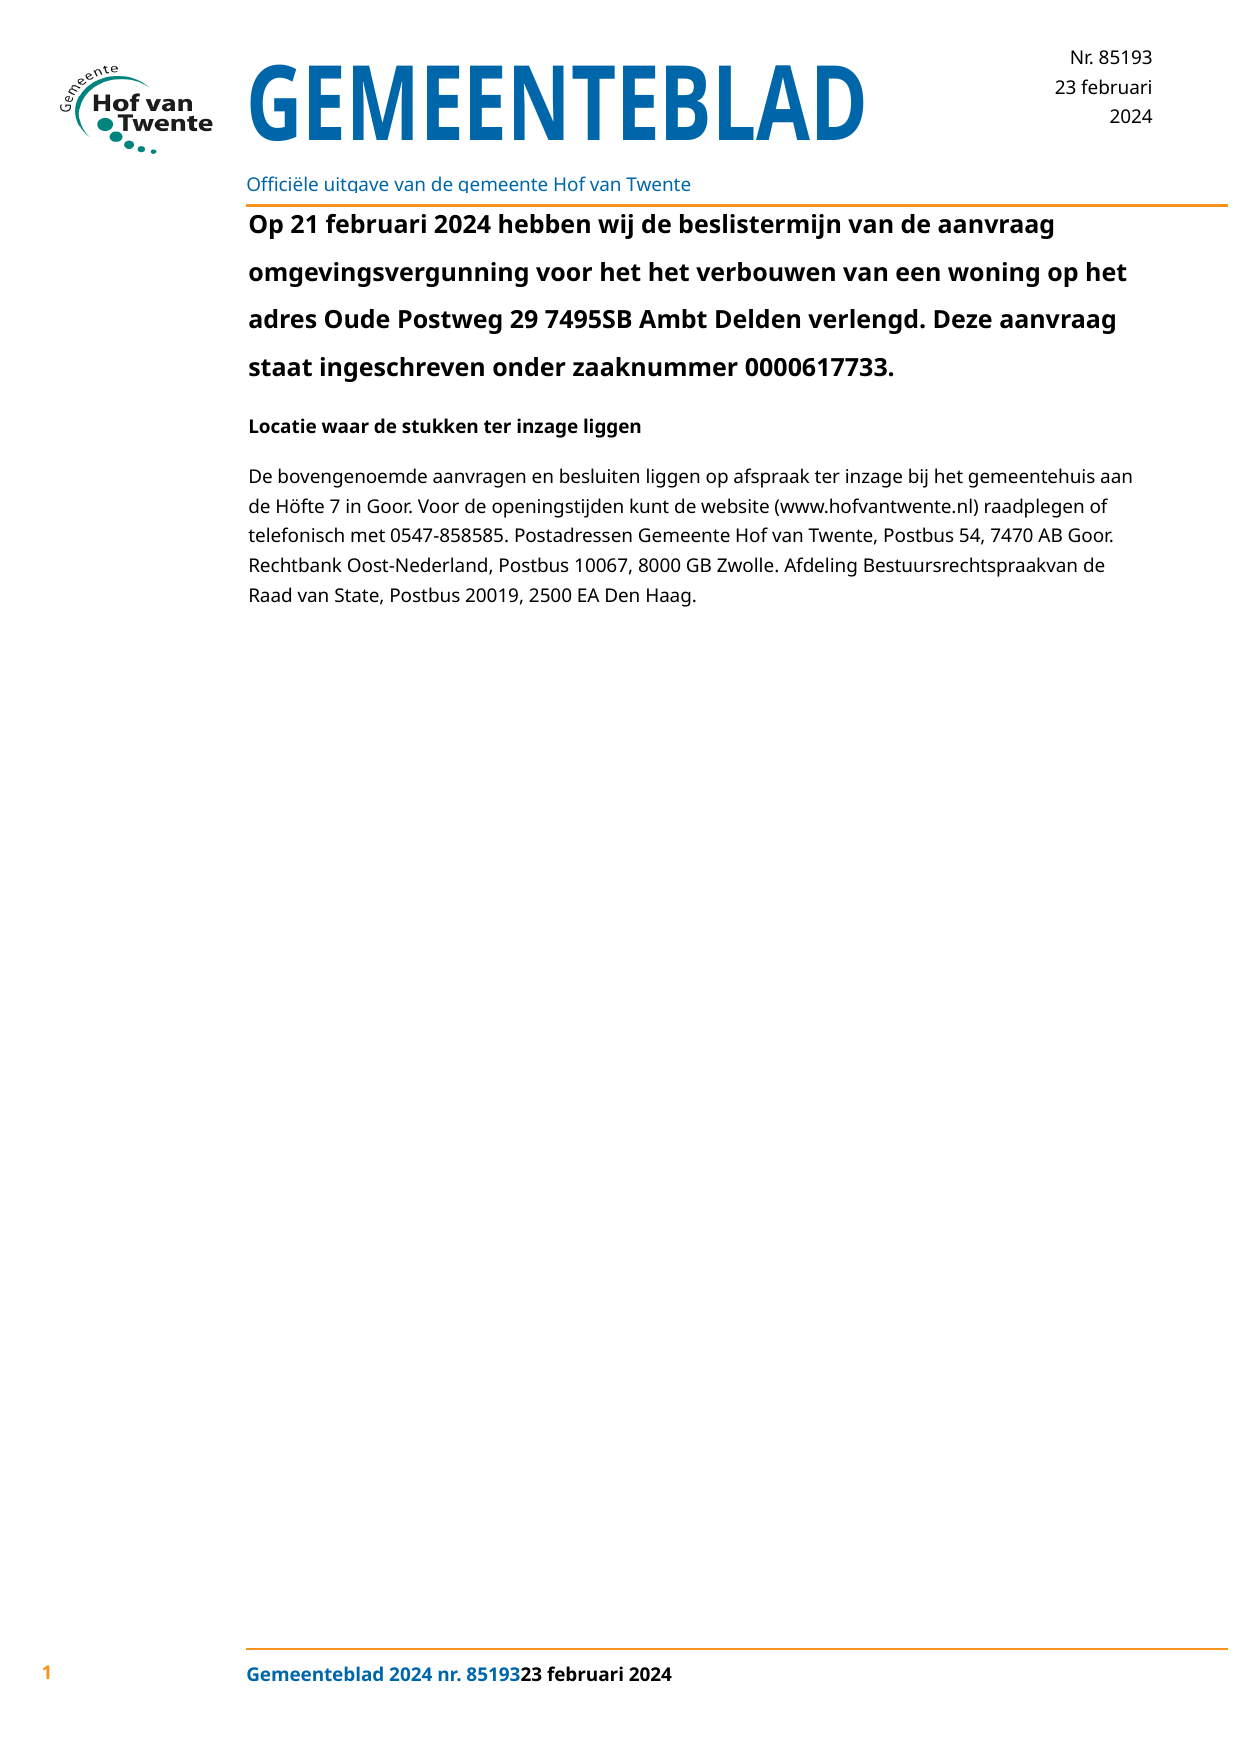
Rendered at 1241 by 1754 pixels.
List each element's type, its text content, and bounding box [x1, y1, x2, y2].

text Locatie waar de stukken ter inzage liggen [248, 413, 1152, 439]
picture [41, 47, 231, 172]
text De bovengenoemde aanvragen en besluiten liggen op afspraak ter inzage bij het gemeentehuis aan de Höfte 7 in Goor. Voor de openingstijden kunt de website (www.hofvantwente.nl) raadplegen of telefonisch met 0547-858585. Postadressen Gemeente Hof van Twente, Postbus 54, 7470 AB Goor. Rechtbank Oost-Nederland, Postbus 10067, 8000 GB Zwolle. Afdeling Bestuursrechtspraakvan de Raad van State, Postbus 20019, 2500 EA Den Haag. [248, 463, 1152, 608]
text Op 21 februari 2024 hebben wij de beslistermijn van de aanvraag omgevingsvergunning voor het het verbouwen van een woning op het adres Oude Postweg 29 7495SB Ambt Delden verlengd. Deze aanvraag staat ingeschreven onder zaaknummer 0000617733. [248, 207, 1152, 384]
